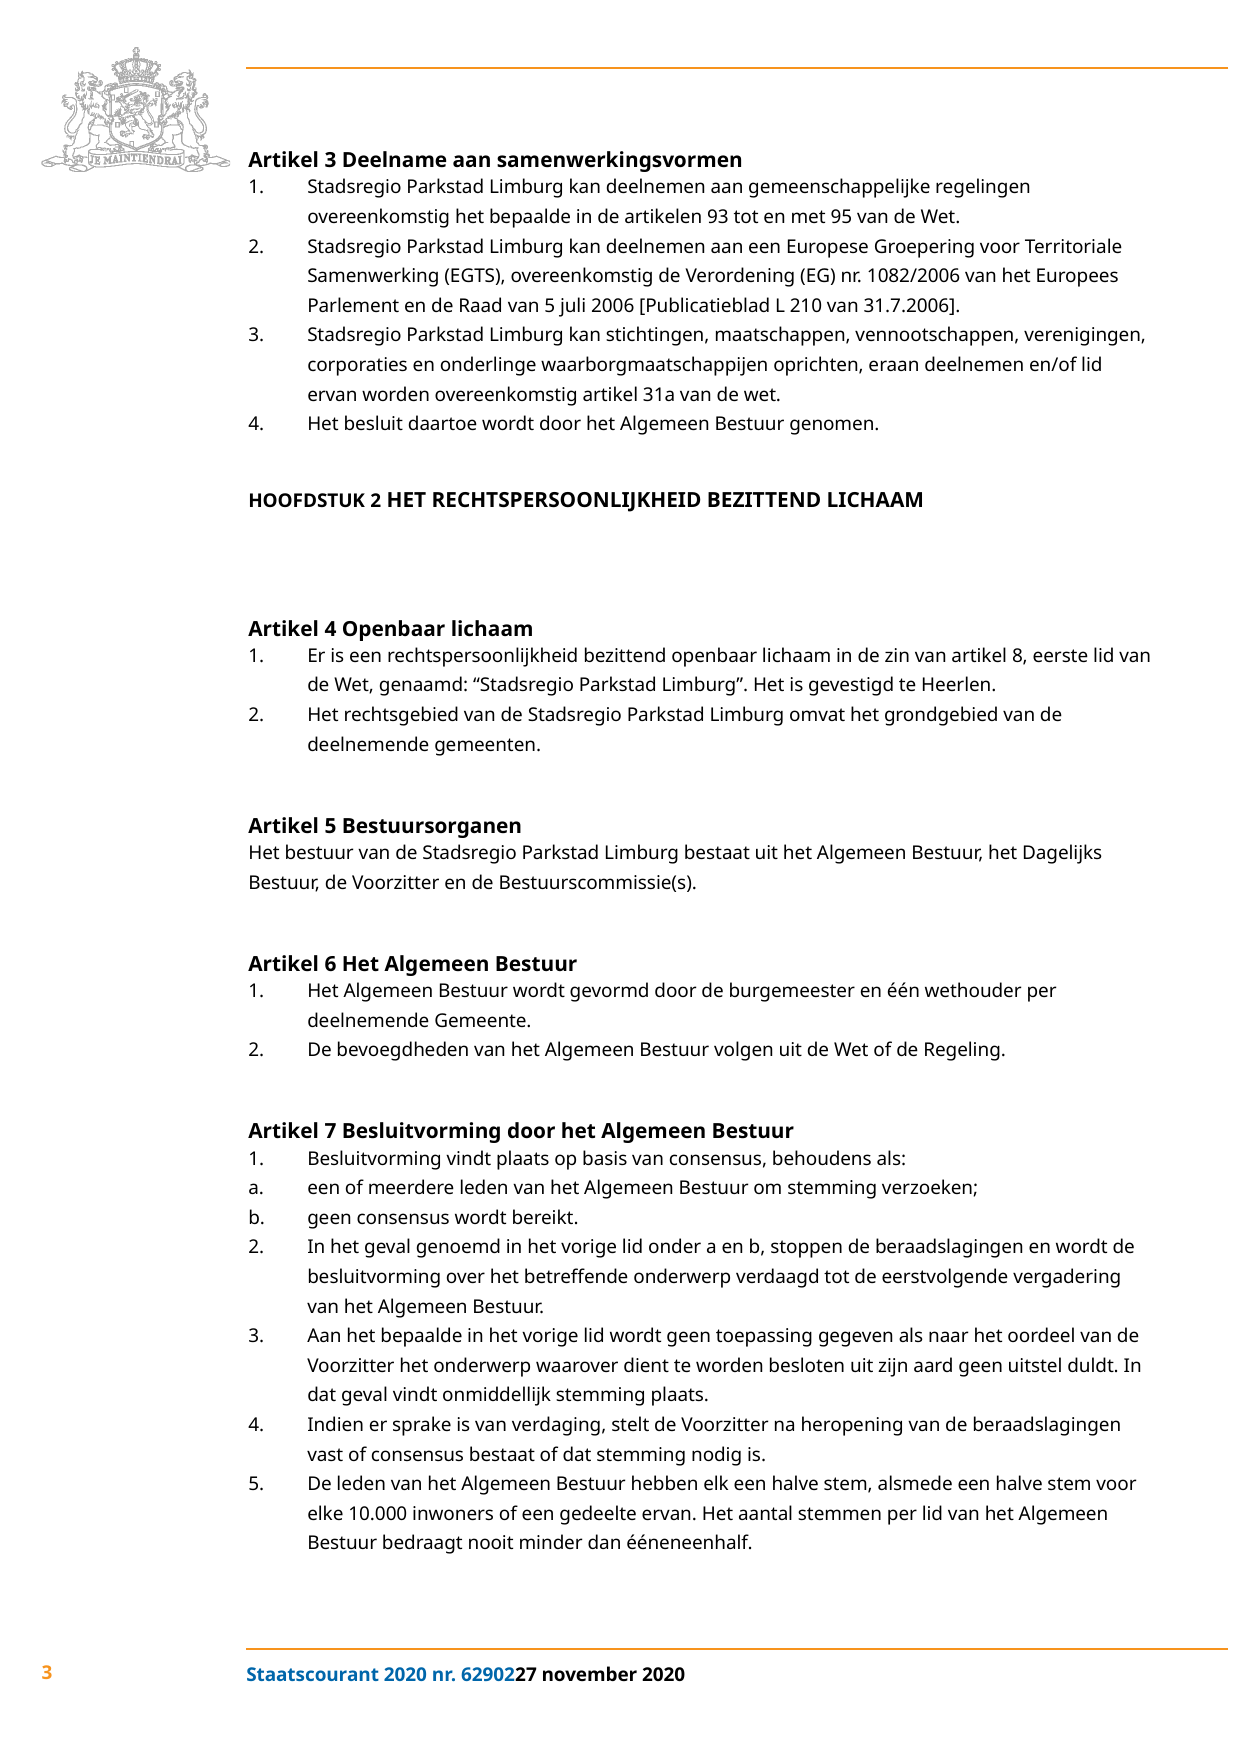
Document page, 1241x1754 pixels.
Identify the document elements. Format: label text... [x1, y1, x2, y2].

list Stadsregio Parkstad Limburg kan deelnemen aan gemeenschappelijke regelingen overeenkomstig het bepaalde in de artikelen 93 tot en met 95 van de Wet. [248, 174, 1152, 229]
text Artikel 6 Het Algemeen Bestuur [248, 949, 1152, 977]
list een of meerdere leden van het Algemeen Bestuur om stemming verzoeken; [248, 1174, 1152, 1200]
list Het rechtsgebied van de Stadsregio Parkstad Limburg omvat het grondgebied van de deelnemende gemeenten. [248, 701, 1152, 757]
list De bevoegdheden van het Algemeen Bestuur volgen uit de Wet of de Regeling. [248, 1036, 1152, 1062]
list Indien er sprake is van verdaging, stelt de Voorzitter na heropening van de beraadslagingen vast of consensus bestaat of dat stemming nodig is. [248, 1411, 1152, 1466]
text Het bestuur van de Stadsregio Parkstad Limburg bestaat uit het Algemeen Bestuur, het Dagelijks Bestuur, de Voorzitter en de Bestuurscommissie(s). [248, 839, 1152, 894]
list Besluitvorming vindt plaats op basis van consensus, behoudens als: [248, 1145, 1152, 1171]
list geen consensus wordt bereikt. [248, 1204, 1152, 1230]
list Het besluit daartoe wordt door het Algemeen Bestuur genomen. [248, 410, 1152, 436]
text Artikel 5 Bestuursorganen [248, 811, 1152, 839]
list In het geval genoemd in het vorige lid onder a en b, stoppen de beraadslagingen en wordt de besluitvorming over het betreffende onderwerp verdaagd tot de eerstvolgende vergadering van het Algemeen Bestuur. [248, 1234, 1152, 1318]
text Artikel 7 Besluitvorming door het Algemeen Bestuur [248, 1116, 1152, 1145]
list Stadsregio Parkstad Limburg kan stichtingen, maatschappen, vennootschappen, verenigingen, corporaties en onderlinge waarborgmaatschappijen oprichten, eraan deelnemen en/of lid ervan worden overeenkomstig artikel 31a van de wet. [248, 322, 1152, 406]
picture [41, 47, 231, 172]
text HOOFDSTUK 2 HET RECHTSPERSOONLIJKHEID BEZITTEND LICHAAM [248, 486, 1152, 514]
list Het Algemeen Bestuur wordt gevormd door de burgemeester en één wethouder per deelnemende Gemeente. [248, 977, 1152, 1033]
list Stadsregio Parkstad Limburg kan deelnemen aan een Europese Groepering voor Territoriale Samenwerking (EGTS), overeenkomstig de Verordening (EG) nr. 1082/2006 van het Europees Parlement en de Raad van 5 juli 2006 [Publicatieblad L 210 van 31.7.2006]. [248, 233, 1152, 318]
list Aan het bepaalde in het vorige lid wordt geen toepassing gegeven als naar het oordeel van de Voorzitter het onderwerp waarover dient te worden besloten uit zijn aard geen uitstel duldt. In dat geval vindt onmiddellijk stemming plaats. [248, 1322, 1152, 1407]
list Er is een rechtspersoonlijkheid bezittend openbaar lichaam in de zin van artikel 8, eerste lid van de Wet, genaamd: “Stadsregio Parkstad Limburg”. Het is gevestigd te Heerlen. [248, 642, 1152, 697]
text Artikel 3 Deelname aan samenwerkingsvormen [248, 145, 1152, 174]
list De leden van het Algemeen Bestuur hebben elk een halve stem, alsmede een halve stem voor elke 10.000 inwoners of een gedeelte ervan. Het aantal stemmen per lid van het Algemeen Bestuur bedraagt nooit minder dan ééneneenhalf. [248, 1470, 1152, 1555]
text Artikel 4 Openbaar lichaam [248, 614, 1152, 642]
